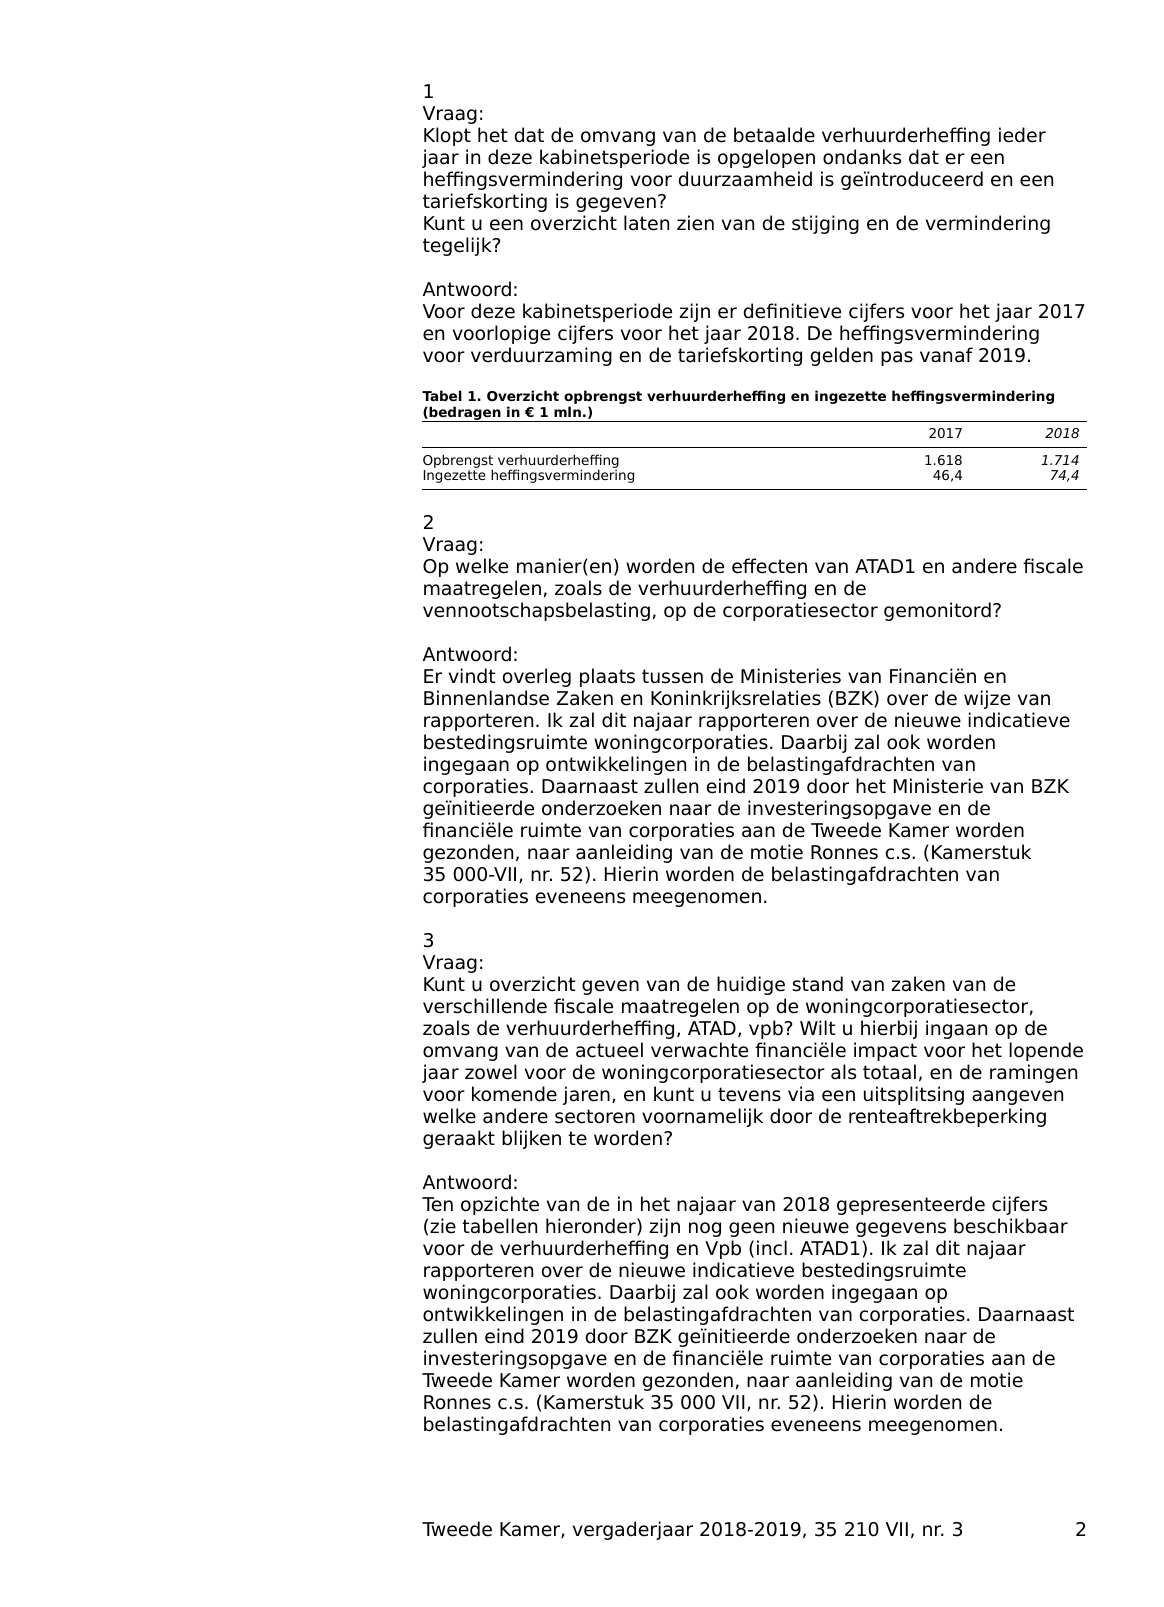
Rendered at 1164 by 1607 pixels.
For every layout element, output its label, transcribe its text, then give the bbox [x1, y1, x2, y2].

table_cell 2018 [969, 422, 1087, 447]
text Er vindt overleg plaats tussen de Ministeries van Financiën en Binnenlandse Zaken en Koninkrijksrelaties (BZK) over de wijze van rapporteren. Ik zal dit najaar rapporteren over de nieuwe indicatieve bestedingsruimte woningcorporaties. Daarbij zal ook worden ingegaan op ontwikkelingen in de belastingafdrachten van corporaties. Daarnaast zullen eind 2019 door het Ministerie van BZK geïnitieerde onderzoeken naar de investeringsopgave en de financiële ruimte van corporaties aan de Tweede Kamer worden gezonden, naar aanleiding van de motie Ronnes c.s. (Kamerstuk 35 000-VII, nr. 52). Hierin worden de belastingafdrachten van corporaties eveneens meegenomen. [422, 666, 1087, 908]
table_cell Opbrengst verhuurderheffing [422, 448, 850, 468]
table_cell [422, 422, 850, 447]
text Klopt het dat de omvang van de betaalde verhuurderheffing ieder jaar in deze kabinetsperiode is opgelopen ondanks dat er een heffingsvermindering voor duurzaamheid is geïntroduceerd en een tariefskorting is gegeven? [422, 125, 1087, 213]
text Vraag: [422, 952, 1087, 974]
text 1 [422, 81, 1087, 103]
text Antwoord: [422, 644, 1087, 666]
text Antwoord: [422, 1172, 1087, 1194]
text Ten opzichte van de in het najaar van 2018 gepresenteerde cijfers (zie tabellen hieronder) zijn nog geen nieuwe gegevens beschikbaar voor de verhuurderheffing en Vpb (incl. ATAD1). Ik zal dit najaar rapporteren over de nieuwe indicatieve bestedingsruimte woningcorporaties. Daarbij zal ook worden ingegaan op ontwikkelingen in de belastingafdrachten van corporaties. Daarnaast zullen eind 2019 door BZK geïnitieerde onderzoeken naar de investeringsopgave en de financiële ruimte van corporaties aan de Tweede Kamer worden gezonden, naar aanleiding van de motie Ronnes c.s. (Kamerstuk 35 000 VII, nr. 52). Hierin worden de belastingafdrachten van corporaties eveneens meegenomen. [422, 1194, 1087, 1436]
text 2 [422, 512, 1087, 534]
text 3 [422, 930, 1087, 952]
table_cell 2017 [850, 422, 968, 447]
table_cell Ingezette heffingsvermindering [422, 468, 850, 488]
table_cell 1.618 [850, 448, 968, 468]
text Vraag: [422, 534, 1087, 556]
text Vraag: [422, 103, 1087, 125]
text Kunt u overzicht geven van de huidige stand van zaken van de verschillende fiscale maatregelen op de woningcorporatiesector, zoals de verhuurderheffing, ATAD, vpb? Wilt u hierbij ingaan op de omvang van de actueel verwachte financiële impact voor het lopende jaar zowel voor de woningcorporatiesector als totaal, en de ramingen voor komende jaren, en kunt u tevens via een uitsplitsing aangeven welke andere sectoren voornamelijk door de renteaftrekbeperking geraakt blijken te worden? [422, 974, 1087, 1149]
text Kunt u een overzicht laten zien van de stijging en de vermindering tegelijk? [422, 213, 1087, 257]
table_cell 46,4 [850, 468, 968, 488]
table_cell 1.714 [969, 448, 1087, 468]
table_cell 74,4 [969, 468, 1087, 488]
table_header Tabel 1. Overzicht opbrengst verhuurderheffing en ingezette heffingsvermindering (bedragen in € 1 mln.) [422, 389, 1087, 421]
text Voor deze kabinetsperiode zijn er definitieve cijfers voor het jaar 2017 en voorlopige cijfers voor het jaar 2018. De heffingsvermindering voor verduurzaming en de tariefskorting gelden pas vanaf 2019. [422, 301, 1087, 367]
text Op welke manier(en) worden de effecten van ATAD1 en andere fiscale maatregelen, zoals de verhuurderheffing en de vennootschapsbelasting, op de corporatiesector gemonitord? [422, 556, 1087, 622]
text Antwoord: [422, 279, 1087, 301]
